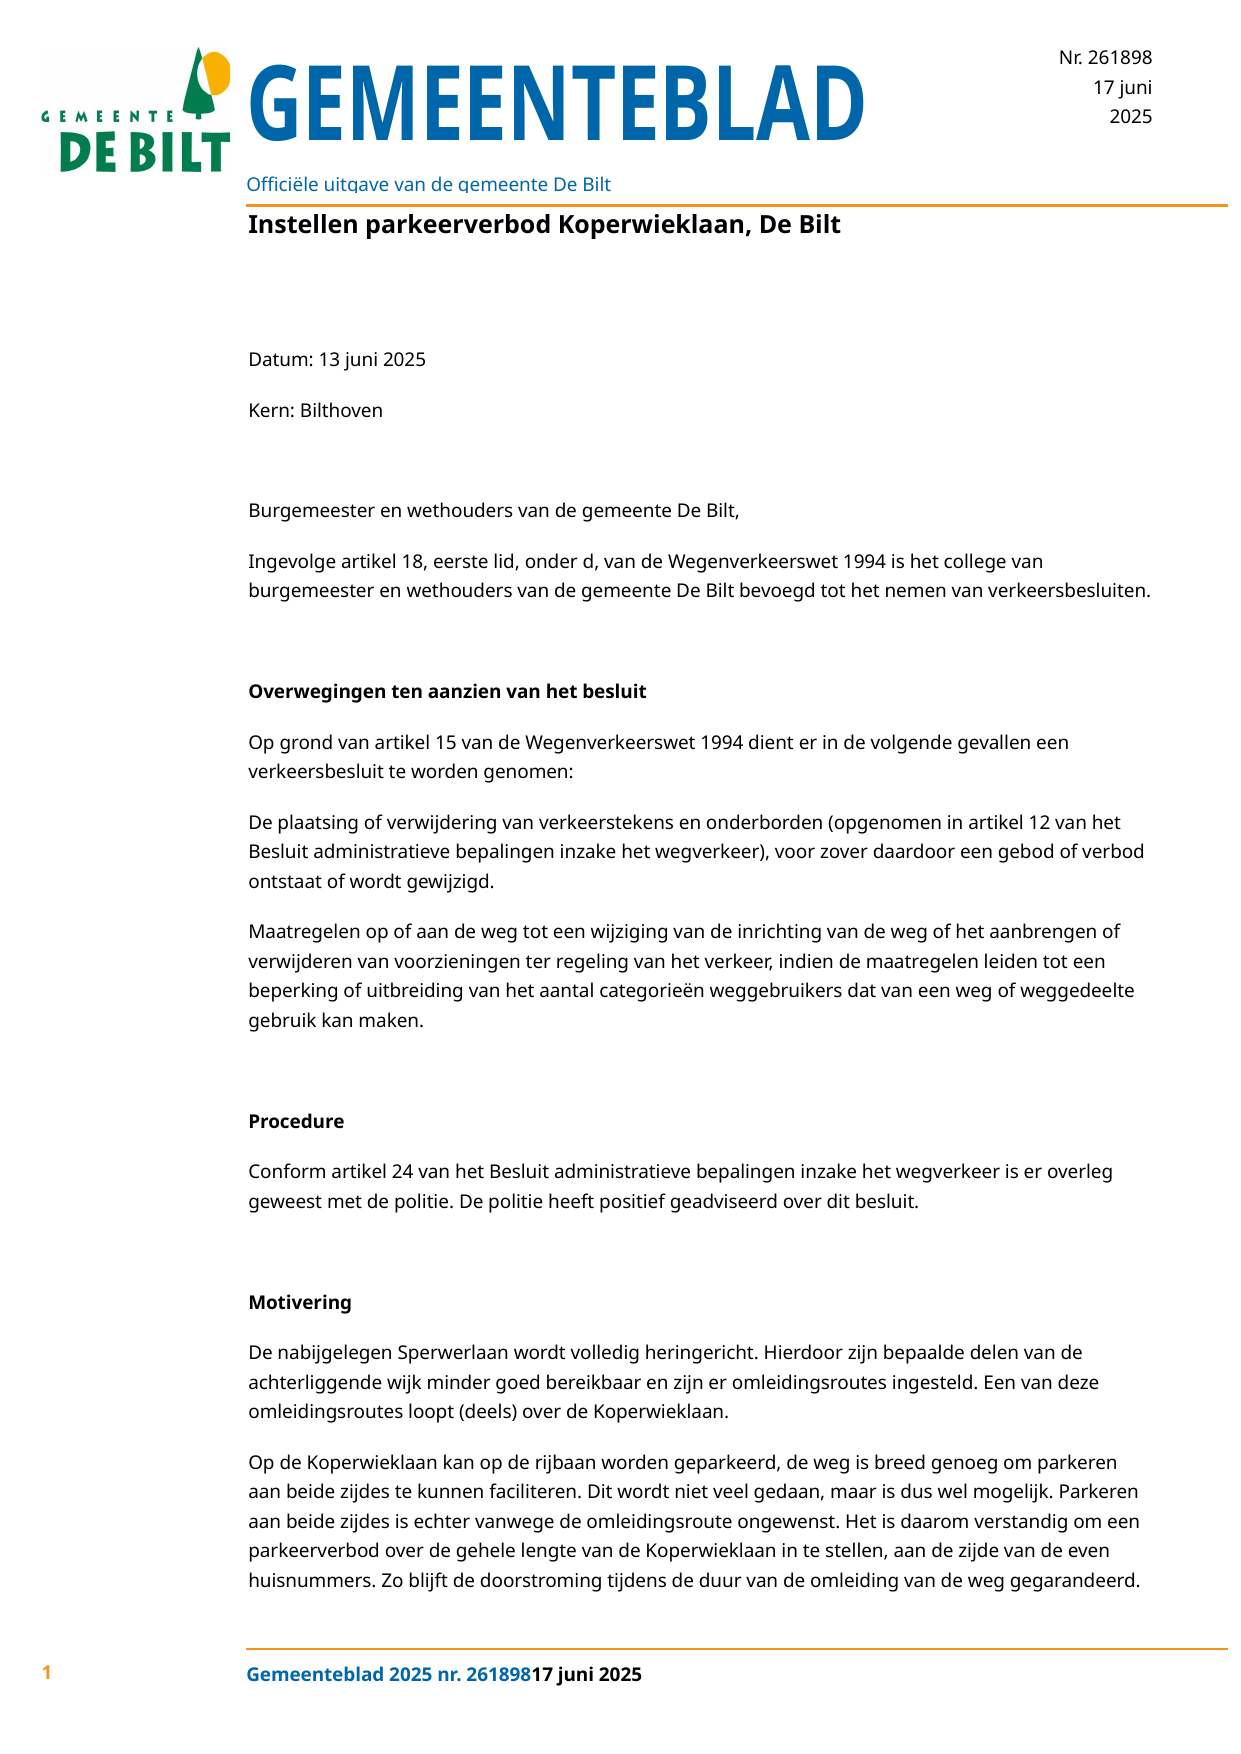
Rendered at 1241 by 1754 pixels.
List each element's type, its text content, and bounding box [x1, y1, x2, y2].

text Motivering [248, 1289, 1152, 1315]
text Procedure [248, 1108, 1152, 1134]
text Overwegingen ten aanzien van het besluit [248, 678, 1152, 704]
picture [41, 47, 231, 172]
text Ingevolge artikel 18, eerste lid, onder d, van de Wegenverkeerswet 1994 is het college van burgemeester en wethouders van de gemeente De Bilt bevoegd tot het nemen van verkeersbesluiten. [248, 548, 1152, 603]
text De nabijgelegen Sperwerlaan wordt volledig heringericht. Hierdoor zijn bepaalde delen van de achterliggende wijk minder goed bereikbaar en zijn er omleidingsroutes ingesteld. Een van deze omleidingsroutes loopt (deels) over de Koperwieklaan. [248, 1339, 1152, 1424]
text Instellen parkeerverbod Koperwieklaan, De Bilt [248, 207, 1152, 241]
text Conform artikel 24 van het Besluit administratieve bepalingen inzake het wegverkeer is er overleg geweest met de politie. De politie heeft positief geadviseerd over dit besluit. [248, 1158, 1152, 1214]
text Op grond van artikel 15 van de Wegenverkeerswet 1994 dient er in de volgende gevallen een verkeersbesluit te worden genomen: [248, 729, 1152, 784]
text Kern: Bilthoven [248, 397, 1152, 423]
text Maatregelen op of aan de weg tot een wijziging van de inrichting van de weg of het aanbrengen of verwijderen van voorzieningen ter regeling van het verkeer, indien de maatregelen leiden tot een beperking of uitbreiding van het aantal categorieën weggebruikers dat van een weg of weggedeelte gebruik kan maken. [248, 918, 1152, 1033]
text Datum: 13 juni 2025 [248, 346, 1152, 372]
text De plaatsing of verwijdering van verkeerstekens en onderborden (opgenomen in artikel 12 van het Besluit administratieve bepalingen inzake het wegverkeer), voor zover daardoor een gebod of verbod ontstaat of wordt gewijzigd. [248, 809, 1152, 894]
text Burgemeester en wethouders van de gemeente De Bilt, [248, 498, 1152, 523]
text Op de Koperwieklaan kan op de rijbaan worden geparkeerd, de weg is breed genoeg om parkeren aan beide zijdes te kunnen faciliteren. Dit wordt niet veel gedaan, maar is dus wel mogelijk. Parkeren aan beide zijdes is echter vanwege de omleidingsroute ongewenst. Het is daarom verstandig om een parkeerverbod over de gehele lengte van de Koperwieklaan in te stellen, aan de zijde van de even huisnummers. Zo blijft de doorstroming tijdens de duur van de omleiding van de weg gegarandeerd. [248, 1449, 1152, 1593]
